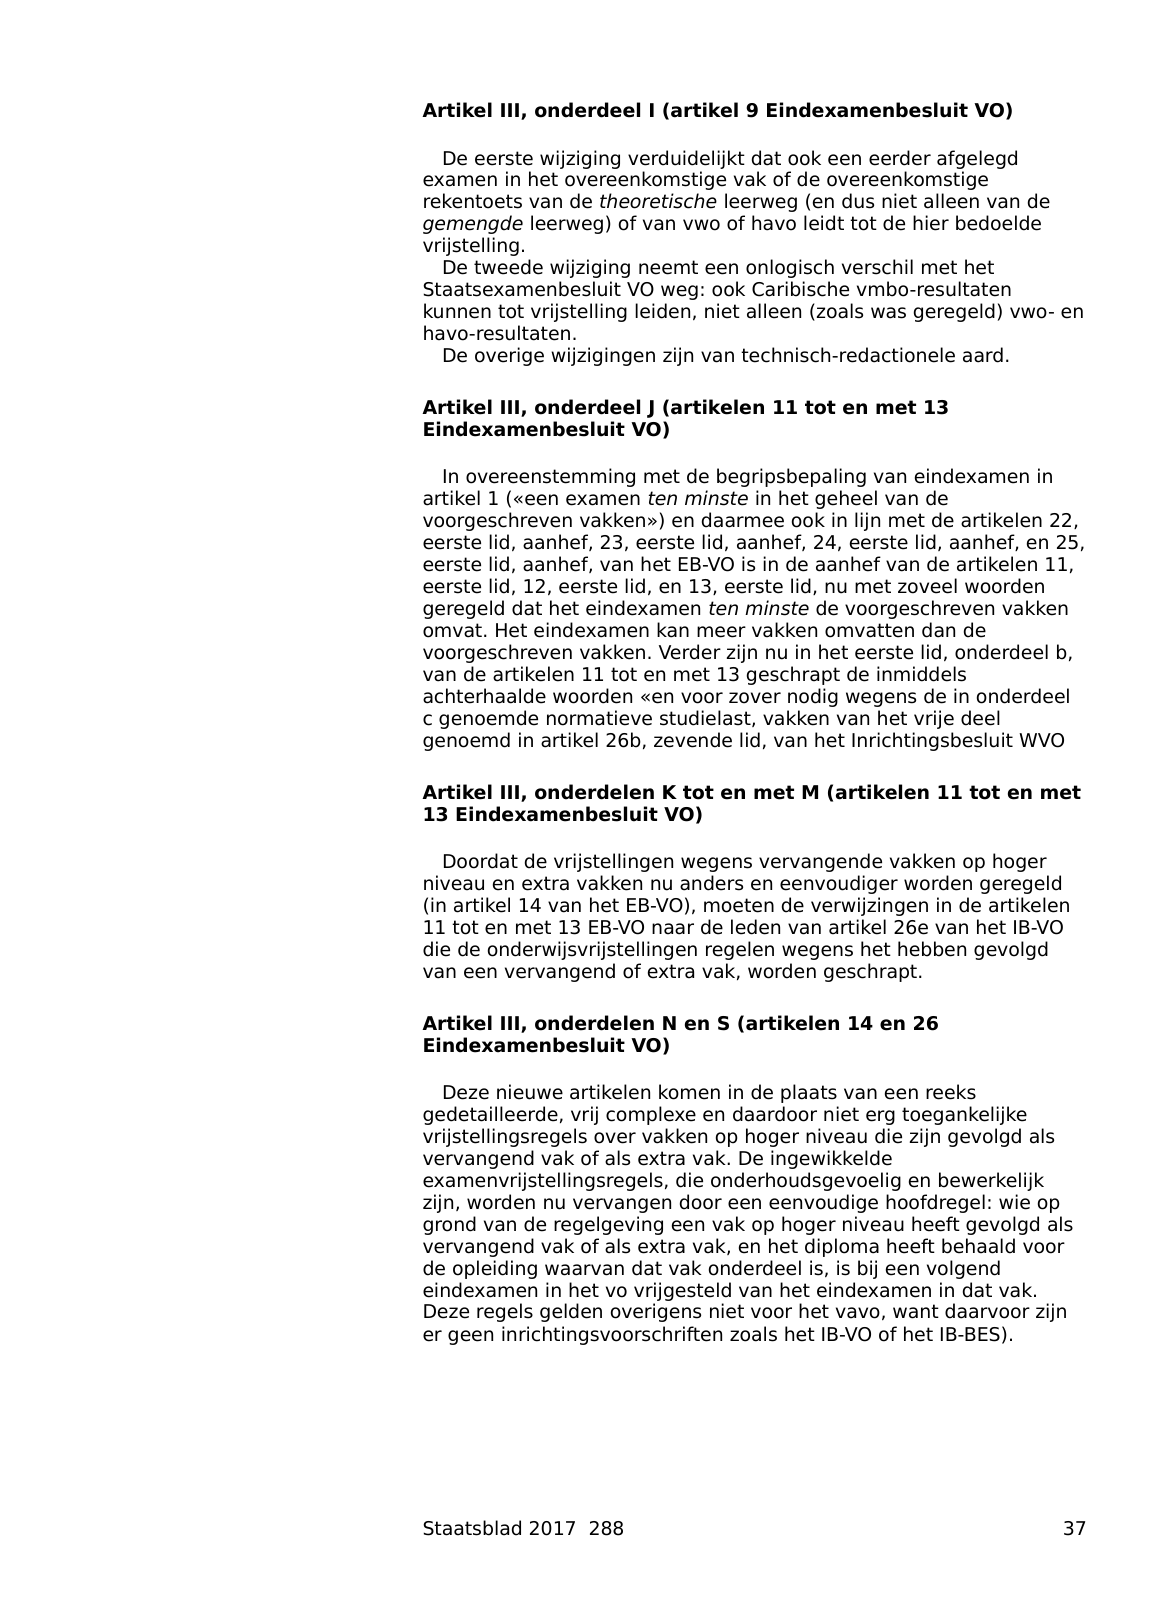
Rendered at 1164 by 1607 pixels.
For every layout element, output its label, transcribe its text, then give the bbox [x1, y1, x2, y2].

subtitle Artikel III, onderdelen K tot en met M (artikelen 11 tot en met 13 Eindexamenbesluit VO) [422, 782, 1087, 826]
subtitle Artikel III, onderdelen N en S (artikelen 14 en 26 Eindexamenbesluit VO) [422, 1013, 1087, 1057]
text De tweede wijziging neemt een onlogisch verschil met het Staatsexamenbesluit VO weg: ook Caribische vmbo-resultaten kunnen tot vrijstelling leiden, niet alleen (zoals was geregeld) vwo- en havo-resultaten. [422, 257, 1087, 345]
subtitle Artikel III, onderdeel J (artikelen 11 tot en met 13 Eindexamenbesluit VO) [422, 397, 1087, 441]
text In overeenstemming met de begripsbepaling van eindexamen in artikel 1 («een examen ten minste in het geheel van de voorgeschreven vakken») en daarmee ook in lijn met de artikelen 22, eerste lid, aanhef, 23, eerste lid, aanhef, 24, eerste lid, aanhef, en 25, eerste lid, aanhef, van het EB-VO is in de aanhef van de artikelen 11, eerste lid, 12, eerste lid, en 13, eerste lid, nu met zoveel woorden geregeld dat het eindexamen ten minste de voorgeschreven vakken omvat. Het eindexamen kan meer vakken omvatten dan de voorgeschreven vakken. Verder zijn nu in het eerste lid, onderdeel b, van de artikelen 11 tot en met 13 geschrapt de inmiddels achterhaalde woorden «en voor zover nodig wegens de in onderdeel c genoemde normatieve studielast, vakken van het vrije deel genoemd in artikel 26b, zevende lid, van het Inrichtingsbesluit WVO [422, 466, 1087, 752]
subtitle Artikel III, onderdeel I (artikel 9 Eindexamenbesluit VO) [422, 100, 1087, 122]
text Doordat de vrijstellingen wegens vervangende vakken op hoger niveau en extra vakken nu anders en eenvoudiger worden geregeld (in artikel 14 van het EB-VO), moeten de verwijzingen in de artikelen 11 tot en met 13 EB-VO naar de leden van artikel 26e van het IB-VO die de onderwijsvrijstellingen regelen wegens het hebben gevolgd van een vervangend of extra vak, worden geschrapt. [422, 851, 1087, 983]
text De overige wijzigingen zijn van technisch-redactionele aard. [422, 345, 1087, 367]
text Deze nieuwe artikelen komen in de plaats van een reeks gedetailleerde, vrij complexe en daardoor niet erg toegankelijke vrijstellingsregels over vakken op hoger niveau die zijn gevolgd als vervangend vak of als extra vak. De ingewikkelde examenvrijstellingsregels, die onderhoudsgevoelig en bewerkelijk zijn, worden nu vervangen door een eenvoudige hoofdregel: wie op grond van de regelgeving een vak op hoger niveau heeft gevolgd als vervangend vak of als extra vak, en het diploma heeft behaald voor de opleiding waarvan dat vak onderdeel is, is bij een volgend eindexamen in het vo vrijgesteld van het eindexamen in dat vak. Deze regels gelden overigens niet voor het vavo, want daarvoor zijn er geen inrichtingsvoorschriften zoals het IB-VO of het IB-BES). [422, 1082, 1087, 1345]
text De eerste wijziging verduidelijkt dat ook een eerder afgelegd examen in het overeenkomstige vak of de overeenkomstige rekentoets van de theoretische leerweg (en dus niet alleen van de gemengde leerweg) of van vwo of havo leidt tot de hier bedoelde vrijstelling. [422, 147, 1087, 257]
